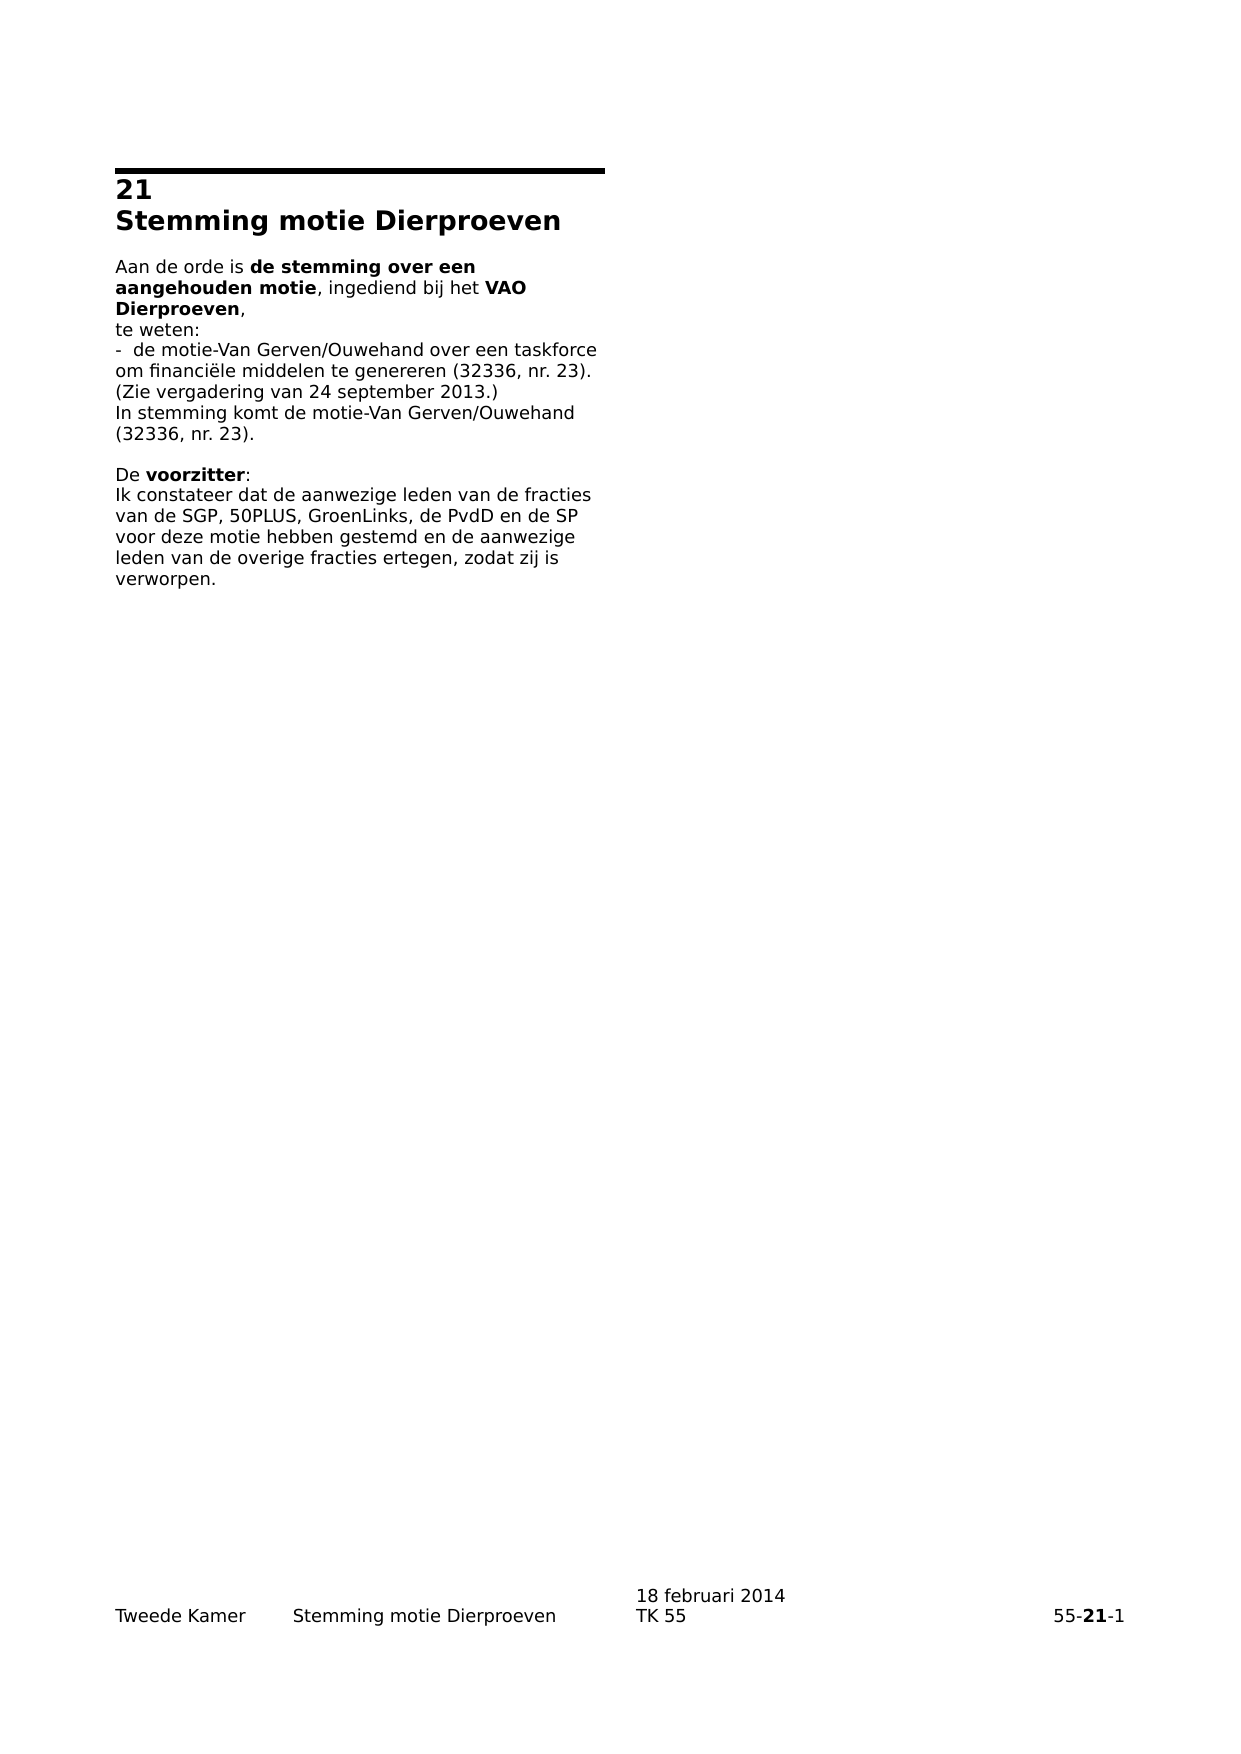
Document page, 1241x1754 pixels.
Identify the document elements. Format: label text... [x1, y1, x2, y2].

list de motie-Van Gerven/Ouwehand over een taskforce om financiële middelen te genereren (32336, nr. 23). [115, 340, 605, 382]
text Aan de orde is de stemming over een aangehouden motie, ingediend bij het VAO Dierproeven, [115, 257, 605, 319]
text (Zie vergadering van 24 september 2013.) [115, 382, 605, 403]
text te weten: [115, 319, 605, 340]
text In stemming komt de motie-Van Gerven/Ouwehand (32336, nr. 23). [115, 403, 605, 444]
title 21 Stemming motie Dierproeven [115, 174, 605, 237]
text Ik constateer dat de aanwezige leden van de fracties van de SGP, 50PLUS, GroenLinks, de PvdD en de SP voor deze motie hebben gestemd en de aanwezige leden van de overige fracties ertegen, zodat zij is verworpen. [115, 485, 605, 589]
text De voorzitter: [115, 464, 605, 485]
